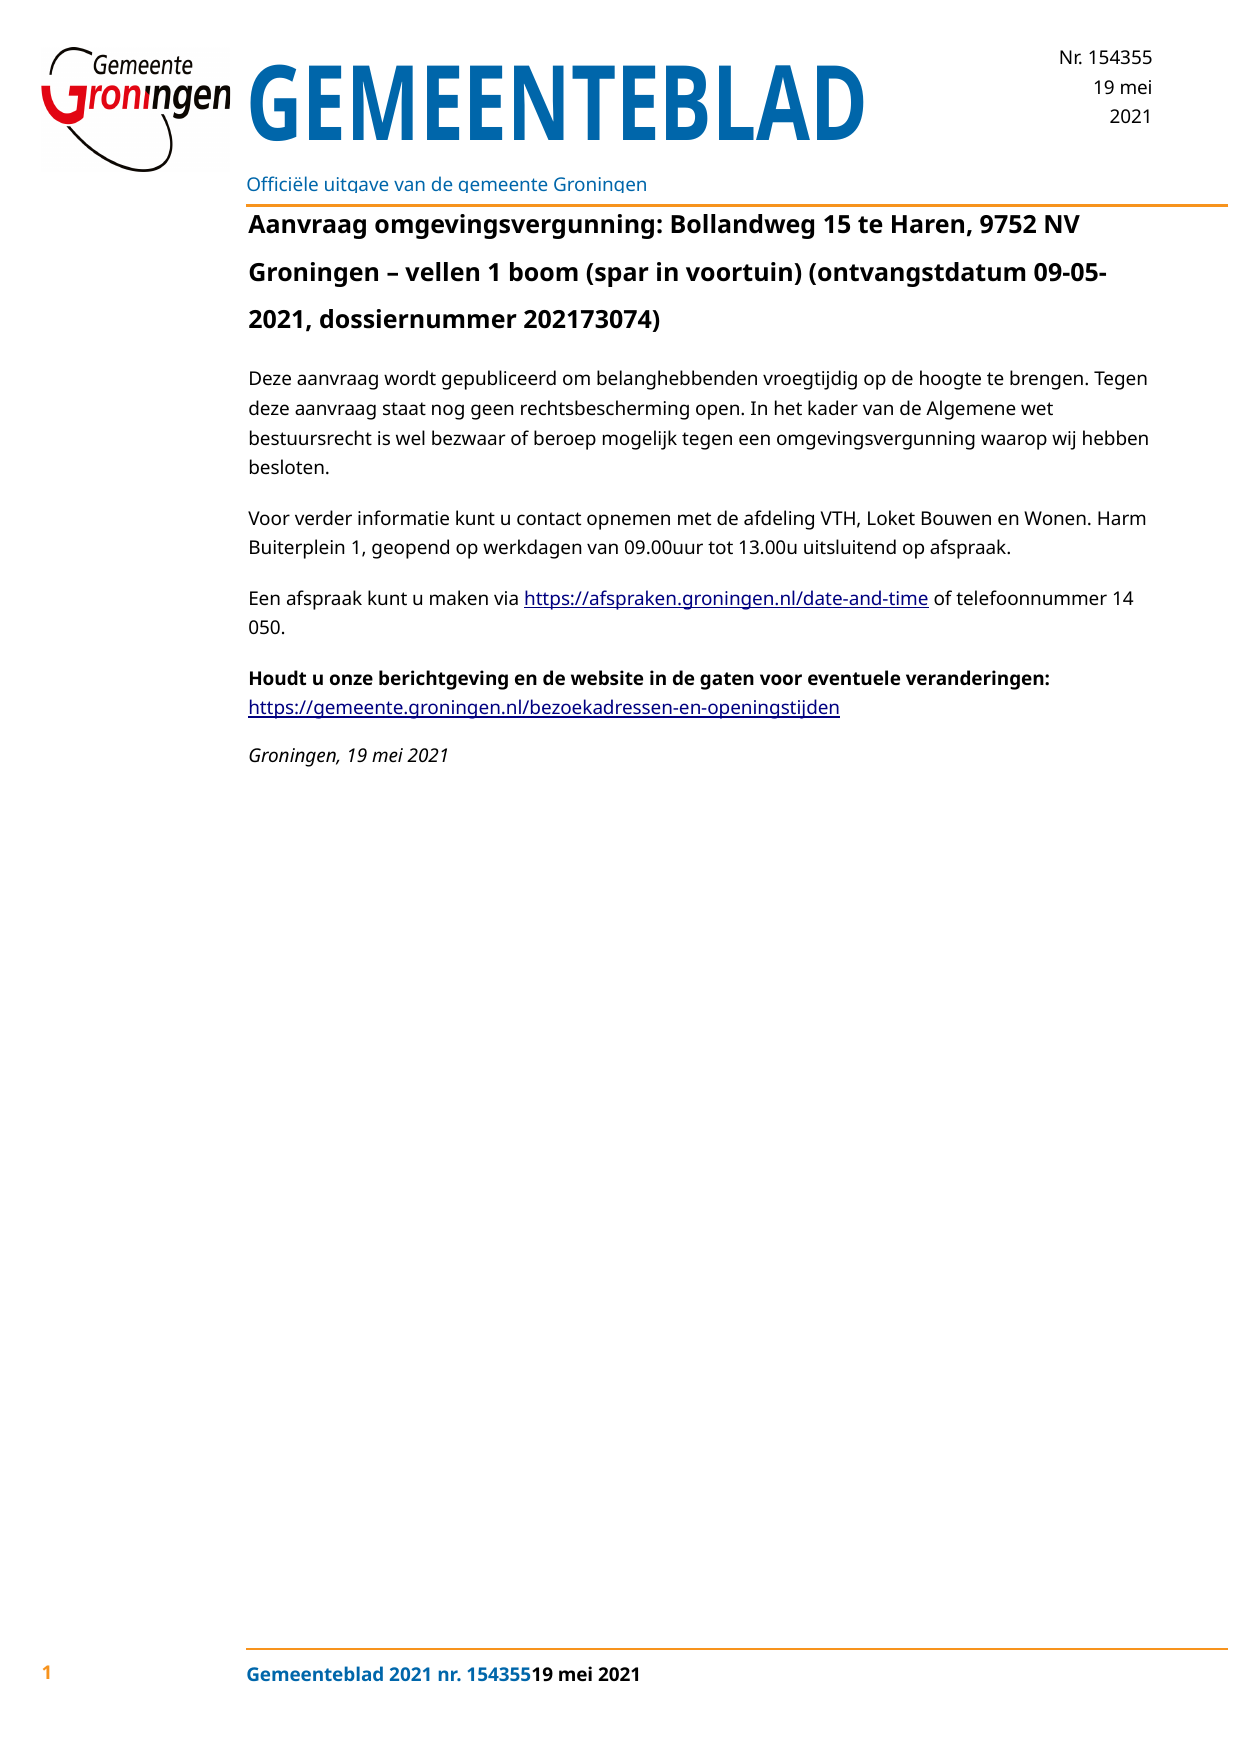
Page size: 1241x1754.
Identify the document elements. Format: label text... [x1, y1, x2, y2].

text Aanvraag omgevingsvergunning: Bollandweg 15 te Haren, 9752 NV Groningen – vellen 1 boom (spar in voortuin) (ontvangstdatum 09-05-2021, dossiernummer 202173074) [248, 207, 1152, 336]
picture [41, 47, 231, 172]
text Groningen, 19 mei 2021 [248, 742, 1152, 768]
text Een afspraak kunt u maken via https://afspraken.groningen.nl/date-and-time of telefoonnummer 14 050. [248, 585, 1152, 640]
text Houdt u onze berichtgeving en de website in de gaten voor eventuele veranderingen: https://gemeente.groningen.nl/bezoekadressen-en-openingstijden [248, 665, 1152, 720]
text Deze aanvraag wordt gepubliceerd om belanghebbenden vroegtijdig op de hoogte te brengen. Tegen deze aanvraag staat nog geen rechtsbescherming open. In het kader van de Algemene wet bestuursrecht is wel bezwaar of beroep mogelijk tegen een omgevingsvergunning waarop wij hebben besloten. [248, 366, 1152, 480]
text Voor verder informatie kunt u contact opnemen met de afdeling VTH, Loket Bouwen en Wonen. Harm Buiterplein 1, geopend op werkdagen van 09.00uur tot 13.00u uitsluitend op afspraak. [248, 505, 1152, 560]
